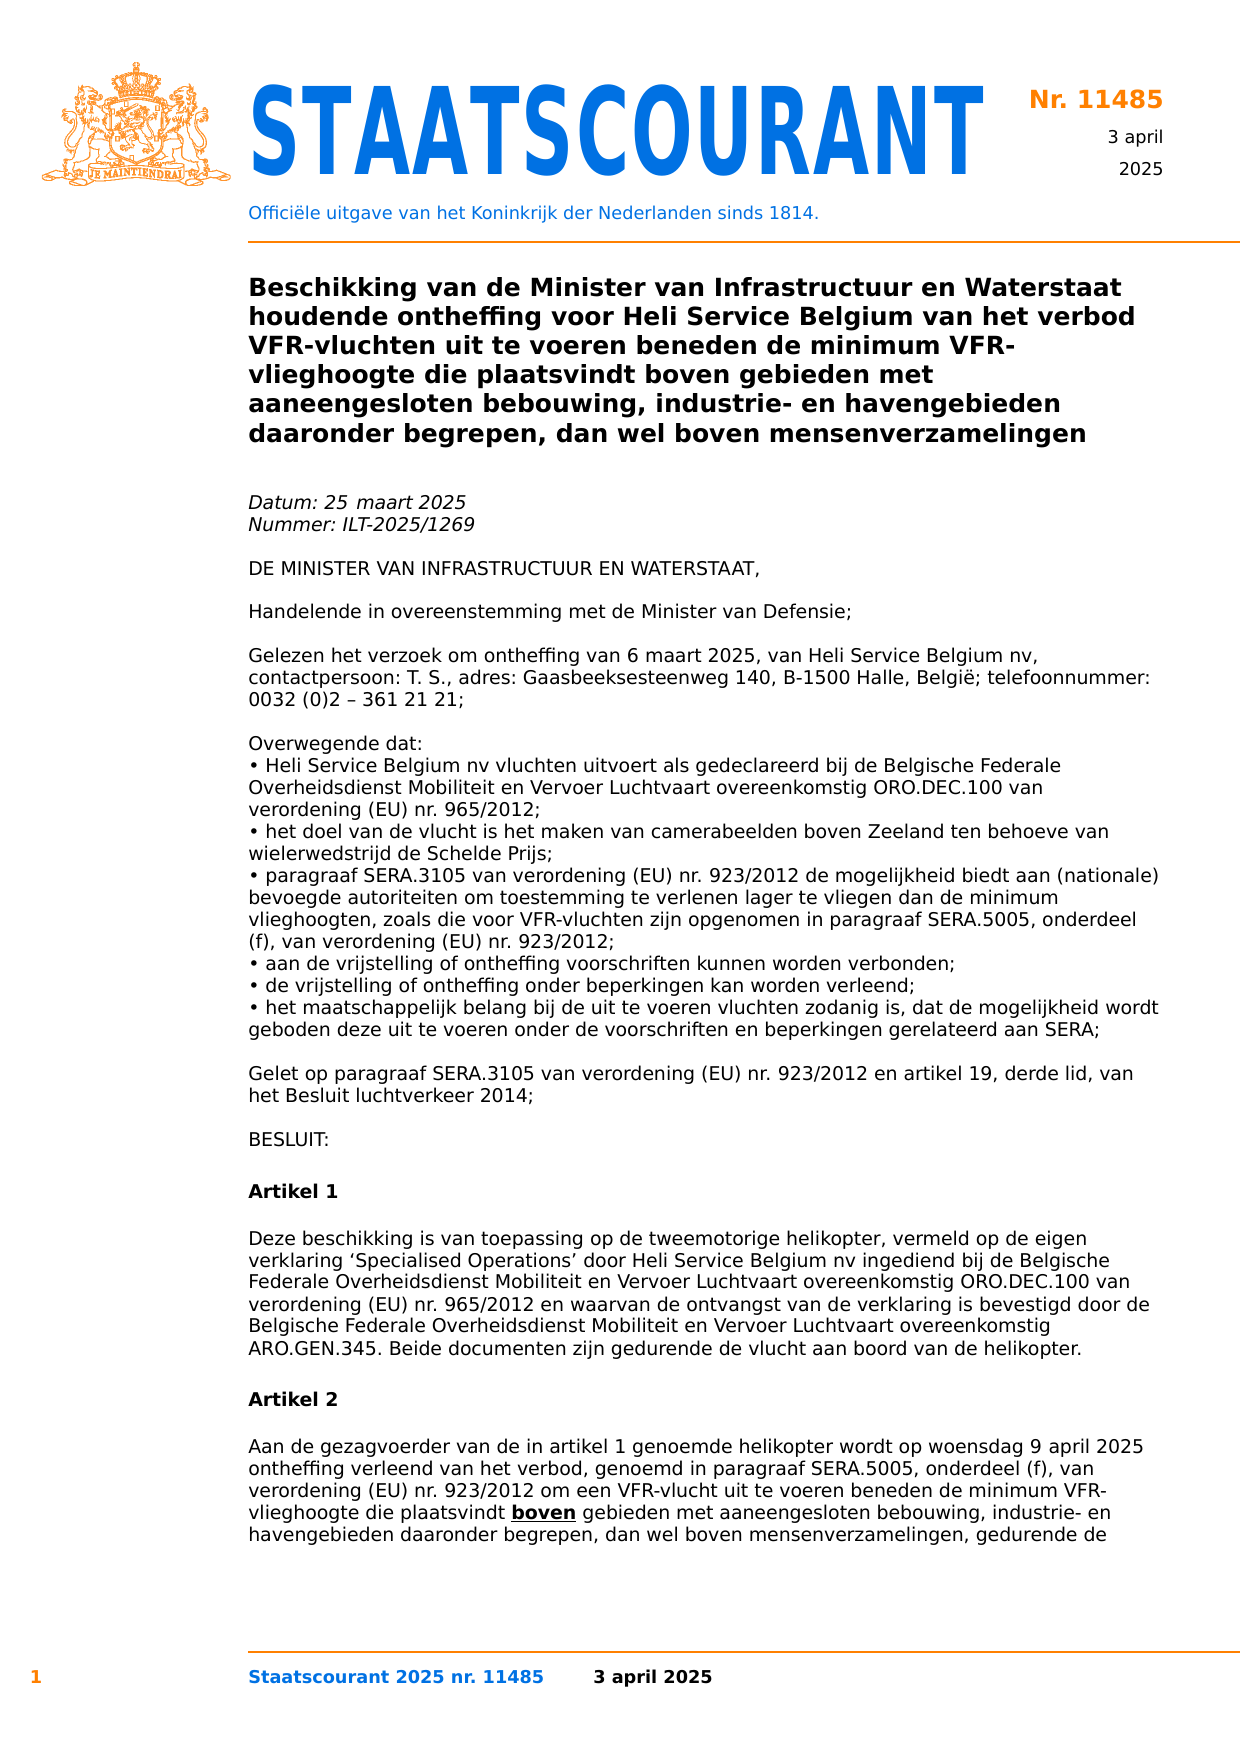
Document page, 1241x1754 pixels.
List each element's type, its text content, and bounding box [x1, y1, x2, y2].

text DE MINISTER VAN INFRASTRUCTUUR EN WATERSTAAT, [248, 558, 1163, 579]
table_header Nr. 11485 [998, 62, 1240, 121]
text Datum: 25 maart 2025 [248, 492, 1163, 514]
table_cell 2025 [998, 153, 1240, 203]
table_cell 3 april [998, 121, 1240, 153]
text Nummer: ILT-2025/1269 [248, 514, 1163, 536]
table_cell Officiële uitgave van het Koninkrijk der Nederlanden sinds 1814. [248, 203, 1240, 241]
text Gelet op paragraaf SERA.3105 van verordening (EU) nr. 923/2012 en artikel 19, derde lid, van het Besluit luchtverkeer 2014; [248, 1063, 1163, 1107]
text • het doel van de vlucht is het maken van camerabeelden boven Zeeland ten behoeve van wielerwedstrijd de Schelde Prijs; [248, 821, 1163, 865]
text • de vrijstelling of ontheffing onder beperkingen kan worden verleend; [248, 975, 1163, 997]
text Deze beschikking is van toepassing op de tweemotorige helikopter, vermeld op de eigen verklaring ‘Specialised Operations’ door Heli Service Belgium nv ingediend bij de Belgische Federale Overheidsdienst Mobiliteit en Vervoer Luchtvaart overeenkomstig ORO.DEC.100 van verordening (EU) nr. 965/2012 en waarvan de ontvangst van de verklaring is bevestigd door de Belgische Federale Overheidsdienst Mobiliteit en Vervoer Luchtvaart overeenkomstig ARO.GEN.345. Beide documenten zijn gedurende de vlucht aan boord van de helikopter. [248, 1227, 1163, 1359]
subtitle Beschikking van de Minister van Infrastructuur en Waterstaat houdende ontheffing voor Heli Service Belgium van het verbod VFR-vluchten uit te voeren beneden de minimum VFR-vlieghoogte die plaatsvindt boven gebieden met aaneengesloten bebouwing, industrie- en havengebieden daaronder begrepen, dan wel boven mensenverzamelingen [248, 273, 1163, 448]
text • Heli Service Belgium nv vluchten uitvoert als gedeclareerd bij de Belgische Federale Overheidsdienst Mobiliteit en Vervoer Luchtvaart overeenkomstig ORO.DEC.100 van verordening (EU) nr. 965/2012; [248, 755, 1163, 821]
text • het maatschappelijk belang bij de uit te voeren vluchten zodanig is, dat de mogelijkheid wordt geboden deze uit te voeren onder de voorschriften en beperkingen gerelateerd aan SERA; [248, 997, 1163, 1041]
text • aan de vrijstelling of ontheffing voorschriften kunnen worden verbonden; [248, 953, 1163, 975]
text Gelezen het verzoek om ontheffing van 6 maart 2025, van Heli Service Belgium nv, contactpersoon: T. S., adres: Gaasbeeksesteenweg 140, B-1500 Halle, België; telefoonnummer: 0032 (0)2 – 361 21 21; [248, 645, 1163, 711]
text • paragraaf SERA.3105 van verordening (EU) nr. 923/2012 de mogelijkheid biedt aan (nationale) bevoegde autoriteiten om toestemming te verlenen lager te vliegen dan de minimum vlieghoogten, zoals die voor VFR-vluchten zijn opgenomen in paragraaf SERA.5005, onderdeel (f), van verordening (EU) nr. 923/2012; [248, 865, 1163, 953]
text Overwegende dat: [248, 733, 1163, 755]
subtitle Artikel 1 [248, 1181, 1163, 1202]
picture [41, 62, 231, 186]
subtitle Artikel 2 [248, 1389, 1163, 1411]
table_header STAATSCOURANT [248, 62, 998, 203]
text BESLUIT: [248, 1128, 1163, 1151]
text Aan de gezagvoerder van de in artikel 1 genoemde helikopter wordt op woensdag 9 april 2025 ontheffing verleend van het verbod, genoemd in paragraaf SERA.5005, onderdeel (f), van verordening (EU) nr. 923/2012 om een VFR-vlucht uit te voeren beneden de minimum VFR-vlieghoogte die plaatsvindt boven gebieden met aaneengesloten bebouwing, industrie- en havengebieden daaronder begrepen, dan wel boven mensenverzamelingen, gedurende de [248, 1436, 1163, 1546]
text Handelende in overeenstemming met de Minister van Defensie; [248, 601, 1163, 623]
table_header [25, 62, 248, 241]
